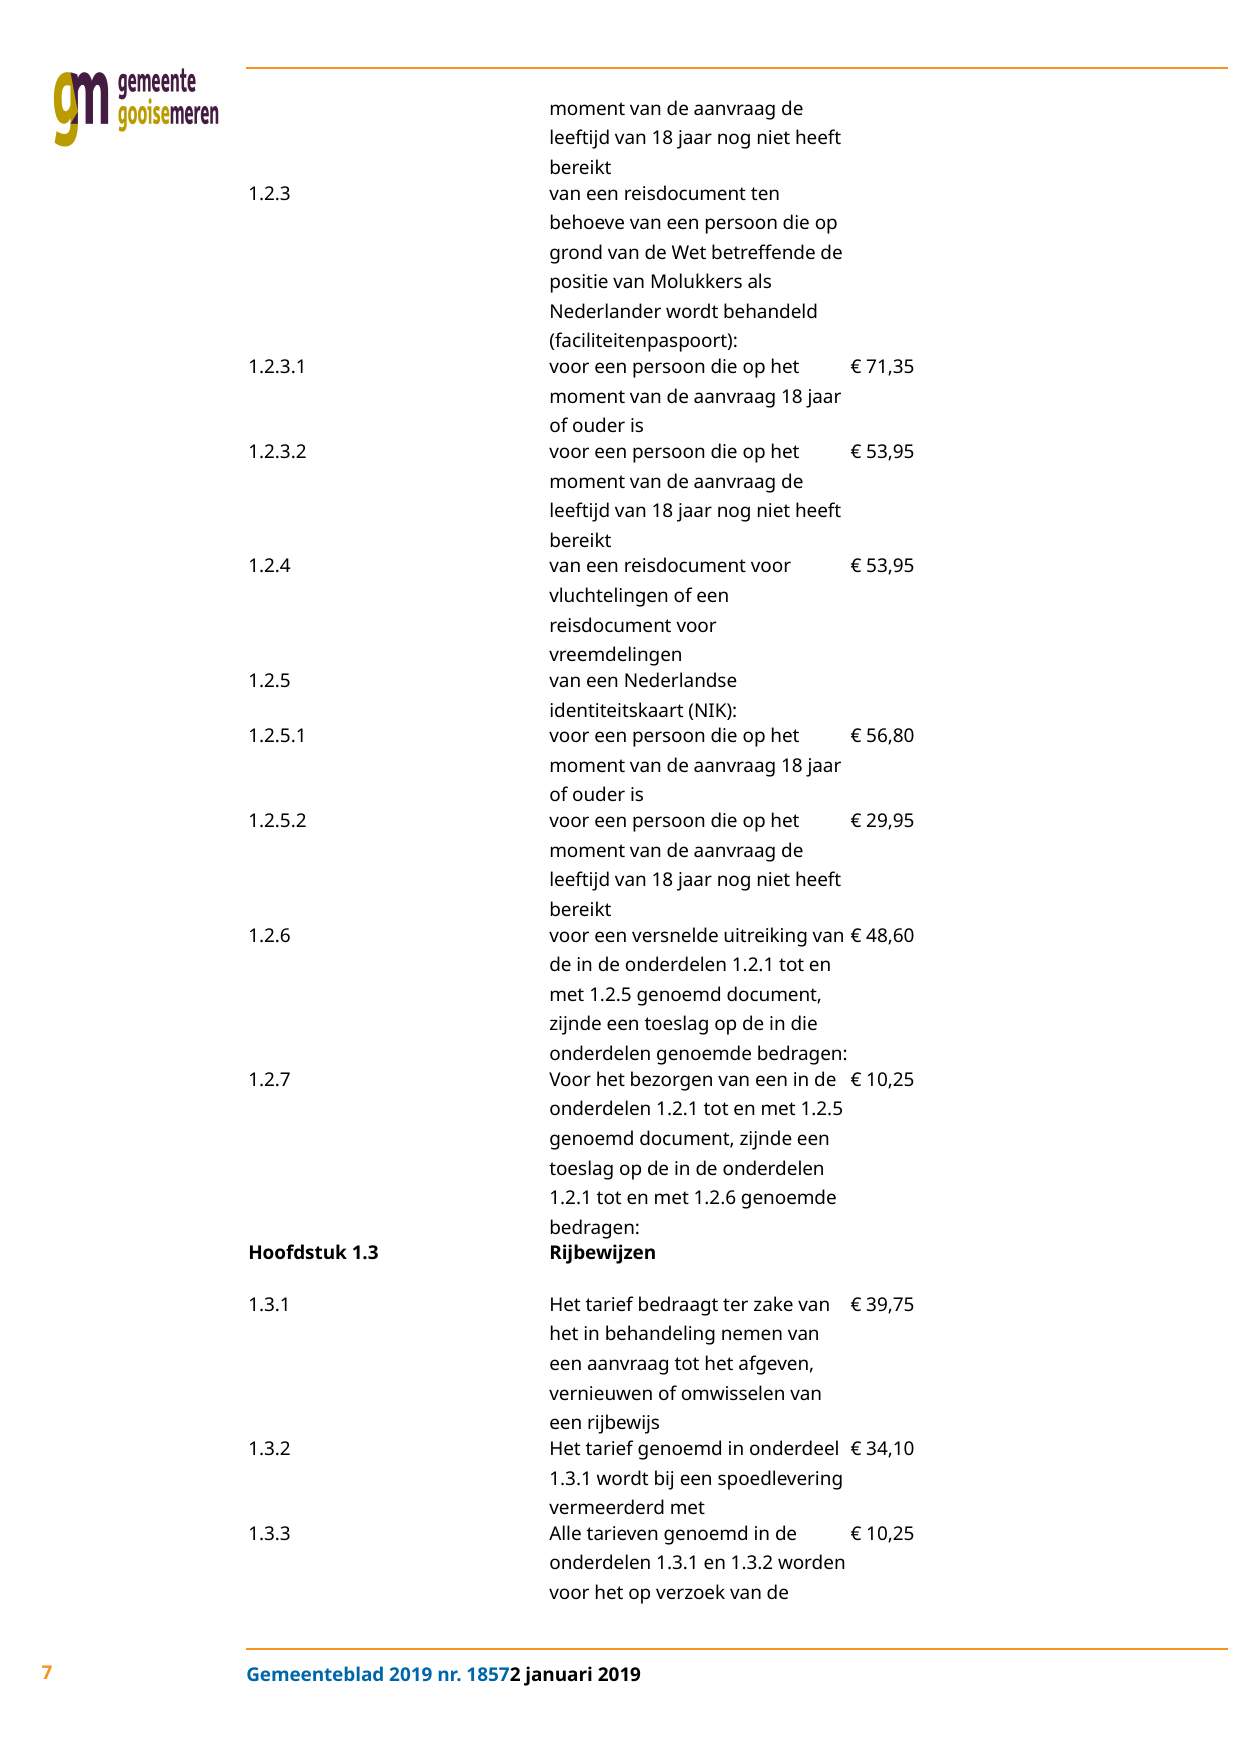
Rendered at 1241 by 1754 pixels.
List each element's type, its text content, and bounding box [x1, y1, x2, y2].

table_cell 1.2.7 [248, 1066, 549, 1239]
table_cell voor een persoon die op het moment van de aanvraag 18 jaar of ouder is [549, 723, 850, 807]
table_cell € 53,95 [850, 438, 1152, 553]
table_cell € 10,25 [850, 1066, 1152, 1239]
table_cell 1.2.3.2 [248, 438, 549, 553]
table_cell Rijbewijzen [549, 1240, 850, 1265]
table_cell [850, 180, 1152, 353]
table_cell [850, 1240, 1152, 1265]
table_cell voor een persoon die op het moment van de aanvraag de leeftijd van 18 jaar nog niet heeft bereikt [549, 438, 850, 553]
table_cell € 10,25 [850, 1520, 1152, 1605]
table_cell 1.2.3 [248, 180, 549, 353]
table_cell [248, 95, 549, 180]
table_cell € 71,35 [850, 353, 1152, 438]
table_cell voor een persoon die op het moment van de aanvraag de leeftijd van 18 jaar nog niet heeft bereikt [549, 808, 850, 922]
table_cell van een Nederlandse identiteitskaart (NIK): [549, 667, 850, 722]
table_cell 1.2.4 [248, 553, 549, 667]
table_cell [549, 1265, 850, 1291]
table_cell € 53,95 [850, 553, 1152, 667]
table_cell 1.2.3.1 [248, 353, 549, 438]
table_cell van een reisdocument voor vluchtelingen of een reisdocument voor vreemdelingen [549, 553, 850, 667]
table_cell Hoofdstuk 1.3 [248, 1240, 549, 1265]
table_cell van een reisdocument ten behoeve van een persoon die op grond van de Wet betreffende de positie van Molukkers als Nederlander wordt behandeld (faciliteitenpaspoort): [549, 180, 850, 353]
table_cell 1.2.6 [248, 922, 549, 1066]
table_cell € 34,10 [850, 1435, 1152, 1520]
table_cell [850, 667, 1152, 722]
table_cell € 29,95 [850, 808, 1152, 922]
table_cell € 56,80 [850, 723, 1152, 807]
table_cell [850, 95, 1152, 180]
table_cell € 48,60 [850, 922, 1152, 1066]
table_cell voor een versnelde uitreiking van de in de onderdelen 1.2.1 tot en met 1.2.5 genoemd document, zijnde een toeslag op de in die onderdelen genoemde bedragen: [549, 922, 850, 1066]
table_cell moment van de aanvraag de leeftijd van 18 jaar nog niet heeft bereikt [549, 95, 850, 180]
table_cell Alle tarieven genoemd in de onderdelen 1.3.1 en 1.3.2 worden voor het op verzoek van de [549, 1520, 850, 1605]
table_cell 1.3.2 [248, 1435, 549, 1520]
table_cell [850, 1265, 1152, 1291]
table_cell Voor het bezorgen van een in de onderdelen 1.2.1 tot en met 1.2.5 genoemd document, zijnde een toeslag op de in de onderdelen 1.2.1 tot en met 1.2.6 genoemde bedragen: [549, 1066, 850, 1239]
table_cell voor een persoon die op het moment van de aanvraag 18 jaar of ouder is [549, 353, 850, 438]
table_cell 1.2.5 [248, 667, 549, 722]
table_cell 1.2.5.1 [248, 723, 549, 807]
table_cell 1.2.5.2 [248, 808, 549, 922]
table_cell [248, 1265, 549, 1291]
table_cell Het tarief genoemd in onderdeel 1.3.1 wordt bij een spoedlevering vermeerderd met [549, 1435, 850, 1520]
picture [41, 47, 231, 172]
table_cell 1.3.3 [248, 1520, 549, 1605]
table_cell € 39,75 [850, 1291, 1152, 1435]
table_cell 1.3.1 [248, 1291, 549, 1435]
table_cell Het tarief bedraagt ter zake van het in behandeling nemen van een aanvraag tot het afgeven, vernieuwen of omwisselen van een rijbewijs [549, 1291, 850, 1435]
